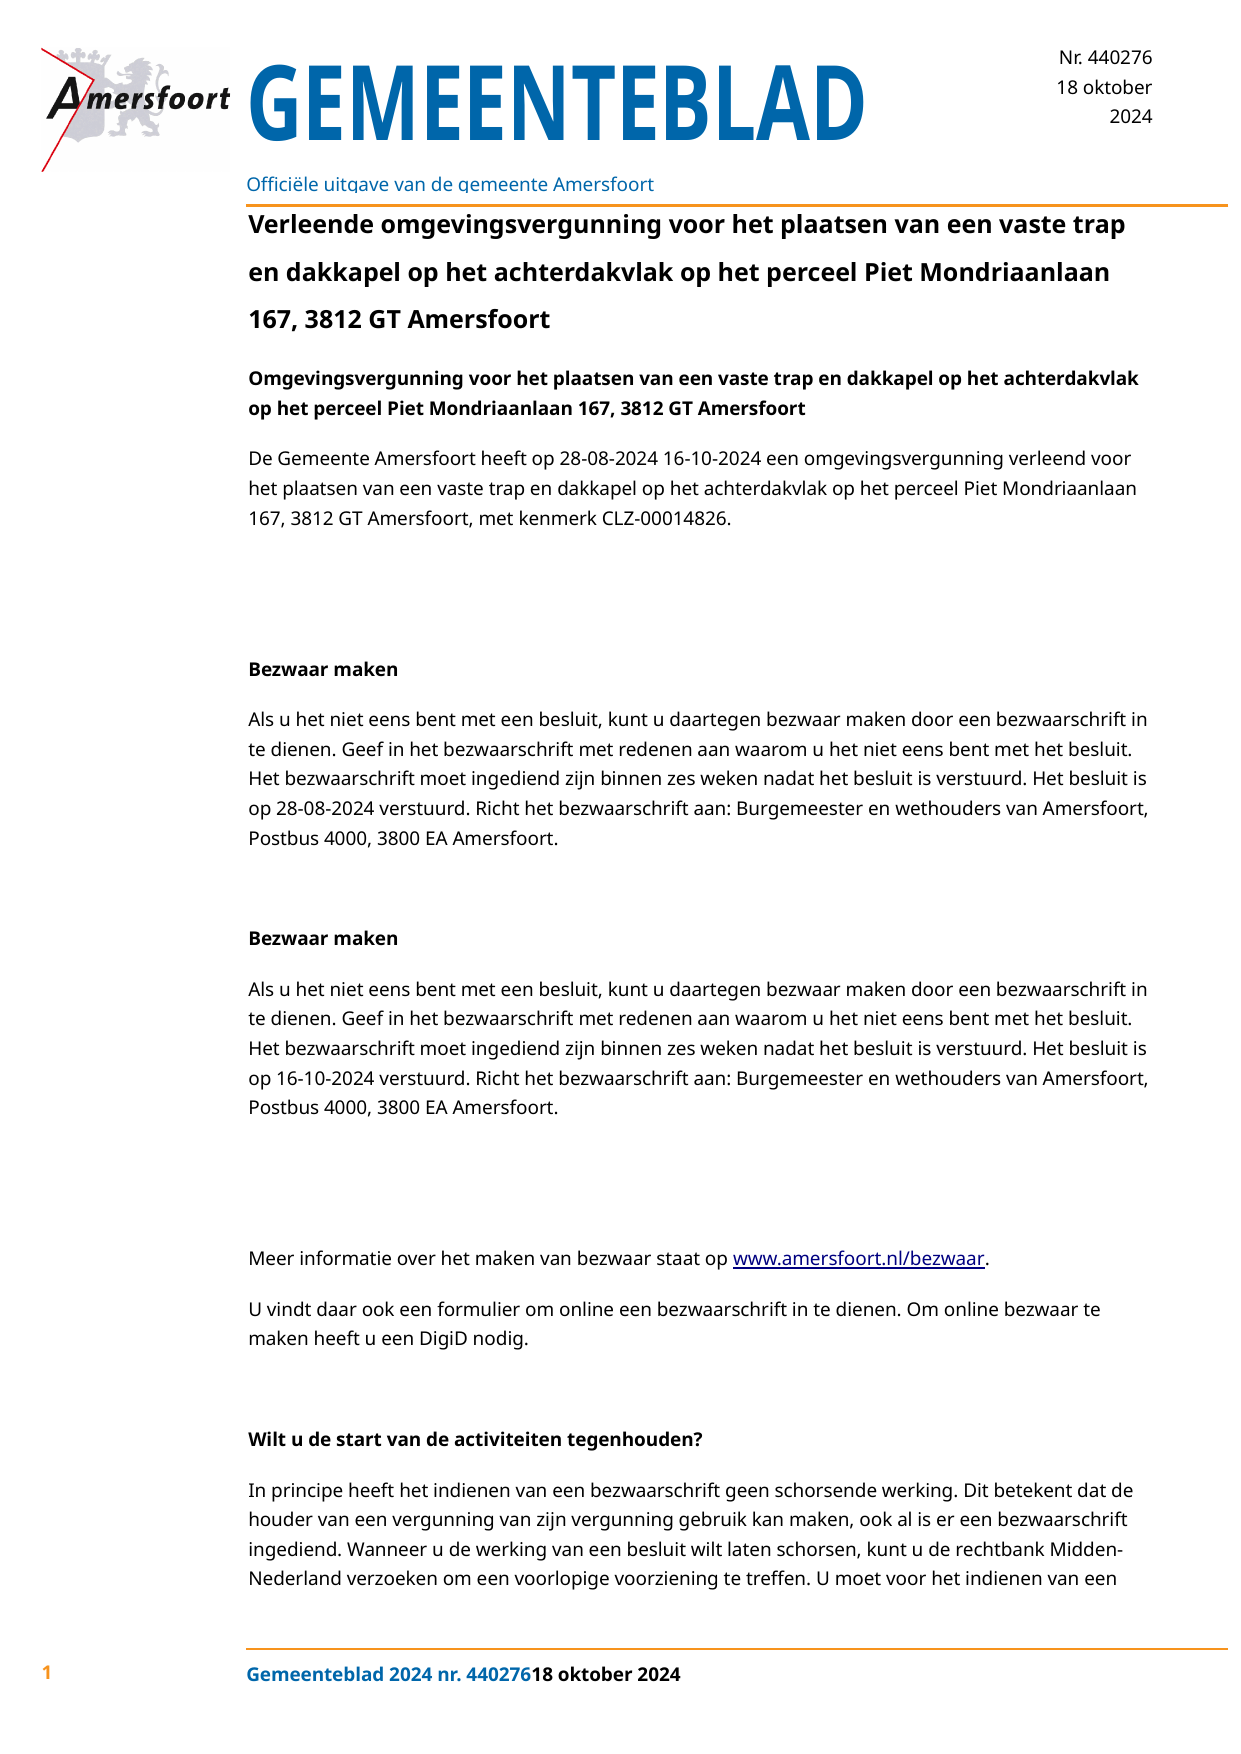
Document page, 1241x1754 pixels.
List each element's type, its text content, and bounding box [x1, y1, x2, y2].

text Omgevingsvergunning voor het plaatsen van een vaste trap en dakkapel op het achterdakvlak op het perceel Piet Mondriaanlaan 167, 3812 GT Amersfoort [248, 366, 1152, 421]
text Als u het niet eens bent met een besluit, kunt u daartegen bezwaar maken door een bezwaarschrift in te dienen. Geef in het bezwaarschrift met redenen aan waarom u het niet eens bent met het besluit. Het bezwaarschrift moet ingediend zijn binnen zes weken nadat het besluit is verstuurd. Het besluit is op 28-08-2024 verstuurd. Richt het bezwaarschrift aan: Burgemeester en wethouders van Amersfoort, Postbus 4000, 3800 EA Amersfoort. [248, 706, 1152, 850]
text De Gemeente Amersfoort heeft op 28-08-2024 16-10-2024 een omgevingsvergunning verleend voor het plaatsen van een vaste trap en dakkapel op het achterdakvlak op het perceel Piet Mondriaanlaan 167, 3812 GT Amersfoort, met kenmerk CLZ-00014826. [248, 446, 1152, 530]
picture [41, 47, 231, 172]
text Wilt u de start van de activiteiten tegenhouden? [248, 1426, 1152, 1452]
text U vindt daar ook een formulier om online een bezwaarschrift in te dienen. Om online bezwaar te maken heeft u een DigiD nodig. [248, 1296, 1152, 1351]
text Bezwaar maken [248, 926, 1152, 951]
text Verleende omgevingsvergunning voor het plaatsen van een vaste trap en dakkapel op het achterdakvlak op het perceel Piet Mondriaanlaan 167, 3812 GT Amersfoort [248, 207, 1152, 336]
text In principe heeft het indienen van een bezwaarschrift geen schorsende werking. Dit betekent dat de houder van een vergunning van zijn vergunning gebruik kan maken, ook al is er een bezwaarschrift ingediend. Wanneer u de werking van een besluit wilt laten schorsen, kunt u de rechtbank Midden-Nederland verzoeken om een voorlopige voorziening te treffen. U moet voor het indienen van een [248, 1477, 1152, 1591]
text Meer informatie over het maken van bezwaar staat op www.amersfoort.nl/bezwaar. [248, 1246, 1152, 1271]
text Als u het niet eens bent met een besluit, kunt u daartegen bezwaar maken door een bezwaarschrift in te dienen. Geef in het bezwaarschrift met redenen aan waarom u het niet eens bent met het besluit. Het bezwaarschrift moet ingediend zijn binnen zes weken nadat het besluit is verstuurd. Het besluit is op 16-10-2024 verstuurd. Richt het bezwaarschrift aan: Burgemeester en wethouders van Amersfoort, Postbus 4000, 3800 EA Amersfoort. [248, 976, 1152, 1120]
text Bezwaar maken [248, 656, 1152, 682]
